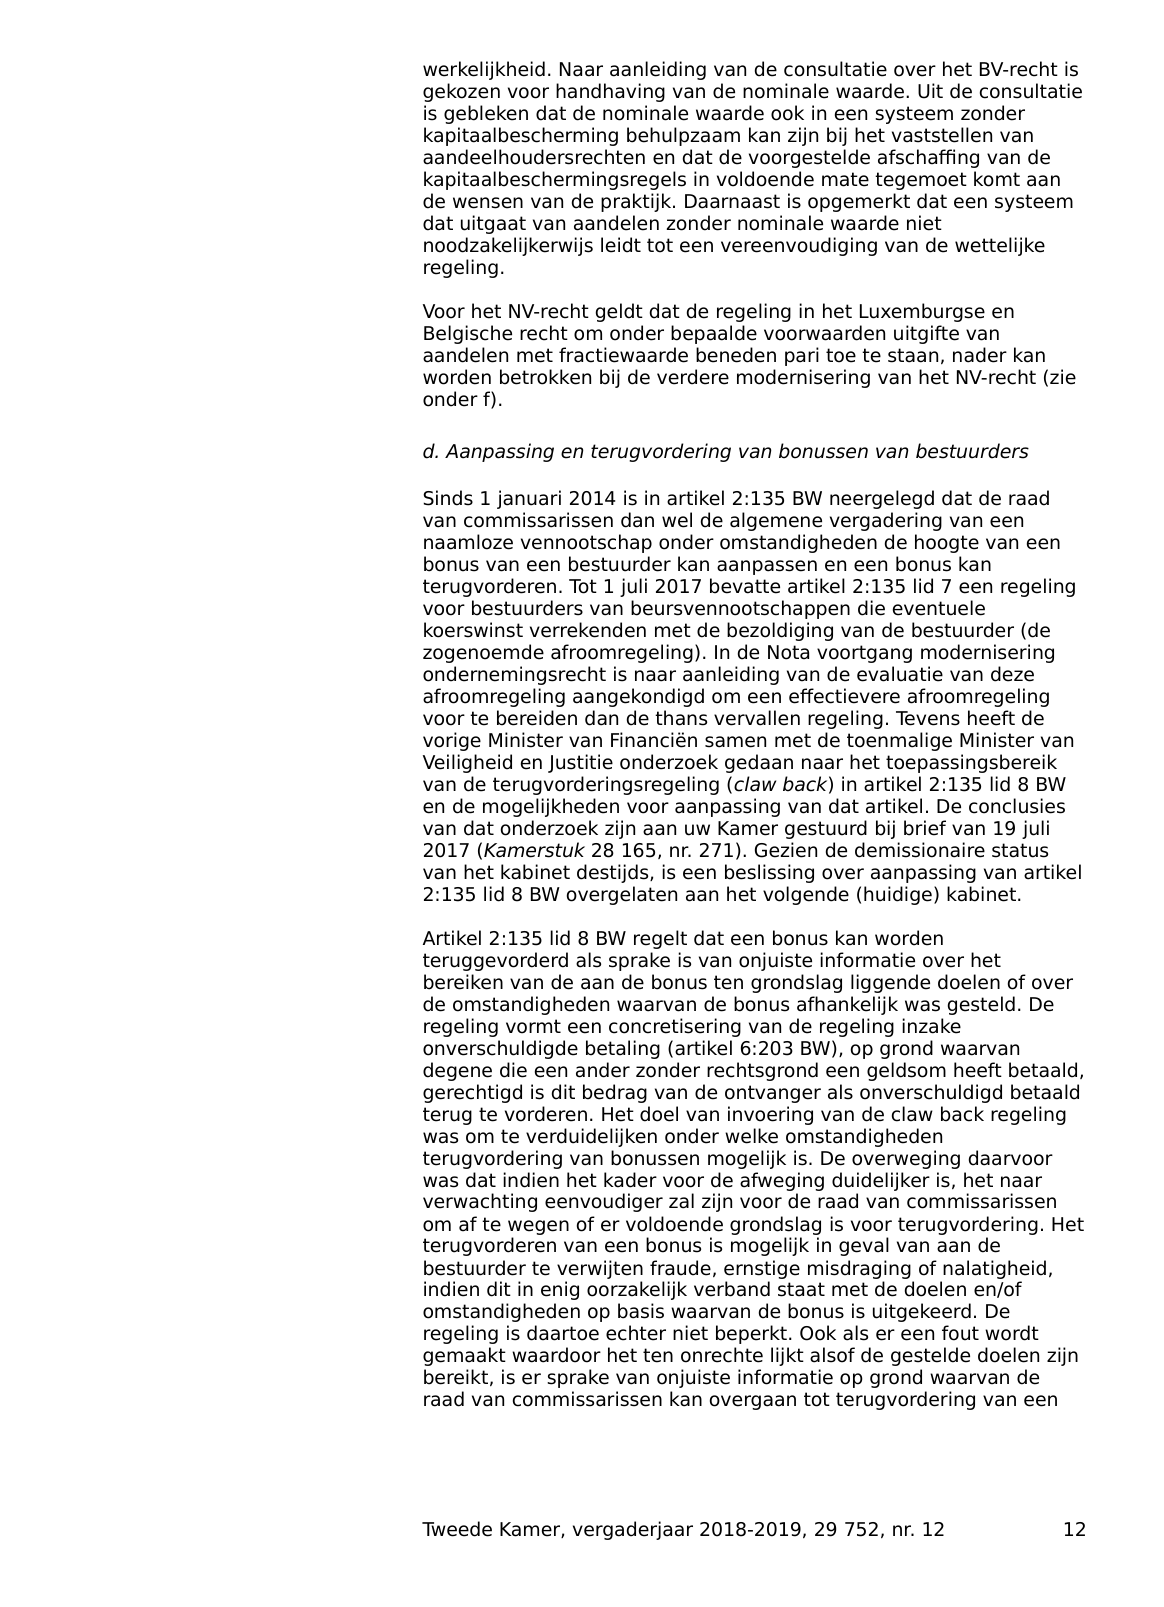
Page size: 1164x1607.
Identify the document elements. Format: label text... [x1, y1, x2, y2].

subtitle d. Aanpassing en terugvordering van bonussen van bestuurders [422, 441, 1087, 463]
text Voor het NV-recht geldt dat de regeling in het Luxemburgse en Belgische recht om onder bepaalde voorwaarden uitgifte van aandelen met fractiewaarde beneden pari toe te staan, nader kan worden betrokken bij de verdere modernisering van het NV-recht (zie onder f). [422, 301, 1087, 411]
text Artikel 2:135 lid 8 BW regelt dat een bonus kan worden teruggevorderd als sprake is van onjuiste informatie over het bereiken van de aan de bonus ten grondslag liggende doelen of over de omstandigheden waarvan de bonus afhankelijk was gesteld. De regeling vormt een concretisering van de regeling inzake onverschuldigde betaling (artikel 6:203 BW), op grond waarvan degene die een ander zonder rechtsgrond een geldsom heeft betaald, gerechtigd is dit bedrag van de ontvanger als onverschuldigd betaald terug te vorderen. Het doel van invoering van de claw back regeling was om te verduidelijken onder welke omstandigheden terugvordering van bonussen mogelijk is. De overweging daarvoor was dat indien het kader voor de afweging duidelijker is, het naar verwachting eenvoudiger zal zijn voor de raad van commissarissen om af te wegen of er voldoende grondslag is voor terugvordering. Het terugvorderen van een bonus is mogelijk in geval van aan de bestuurder te verwijten fraude, ernstige misdraging of nalatigheid, indien dit in enig oorzakelijk verband staat met de doelen en/of omstandigheden op basis waarvan de bonus is uitgekeerd. De regeling is daartoe echter niet beperkt. Ook als er een fout wordt gemaakt waardoor het ten onrechte lijkt alsof de gestelde doelen zijn bereikt, is er sprake van onjuiste informatie op grond waarvan de raad van commissarissen kan overgaan tot terugvordering van een [422, 928, 1087, 1411]
text werkelijkheid. Naar aanleiding van de consultatie over het BV-recht is gekozen voor handhaving van de nominale waarde. Uit de consultatie is gebleken dat de nominale waarde ook in een systeem zonder kapitaalbescherming behulpzaam kan zijn bij het vaststellen van aandeelhoudersrechten en dat de voorgestelde afschaffing van de kapitaalbeschermingsregels in voldoende mate tegemoet komt aan de wensen van de praktijk. Daarnaast is opgemerkt dat een systeem dat uitgaat van aandelen zonder nominale waarde niet noodzakelijkerwijs leidt tot een vereenvoudiging van de wettelijke regeling. [422, 59, 1087, 279]
text Sinds 1 januari 2014 is in artikel 2:135 BW neergelegd dat de raad van commissarissen dan wel de algemene vergadering van een naamloze vennootschap onder omstandigheden de hoogte van een bonus van een bestuurder kan aanpassen en een bonus kan terugvorderen. Tot 1 juli 2017 bevatte artikel 2:135 lid 7 een regeling voor bestuurders van beursvennootschappen die eventuele koerswinst verrekenden met de bezoldiging van de bestuurder (de zogenoemde afroomregeling). In de Nota voortgang modernisering ondernemingsrecht is naar aanleiding van de evaluatie van deze afroomregeling aangekondigd om een effectievere afroomregeling voor te bereiden dan de thans vervallen regeling. Tevens heeft de vorige Minister van Financiën samen met de toenmalige Minister van Veiligheid en Justitie onderzoek gedaan naar het toepassingsbereik van de terugvorderingsregeling (claw back) in artikel 2:135 lid 8 BW en de mogelijkheden voor aanpassing van dat artikel. De conclusies van dat onderzoek zijn aan uw Kamer gestuurd bij brief van 19 juli 2017 (Kamerstuk 28 165, nr. 271). Gezien de demissionaire status van het kabinet destijds, is een beslissing over aanpassing van artikel 2:135 lid 8 BW overgelaten aan het volgende (huidige) kabinet. [422, 488, 1087, 906]
